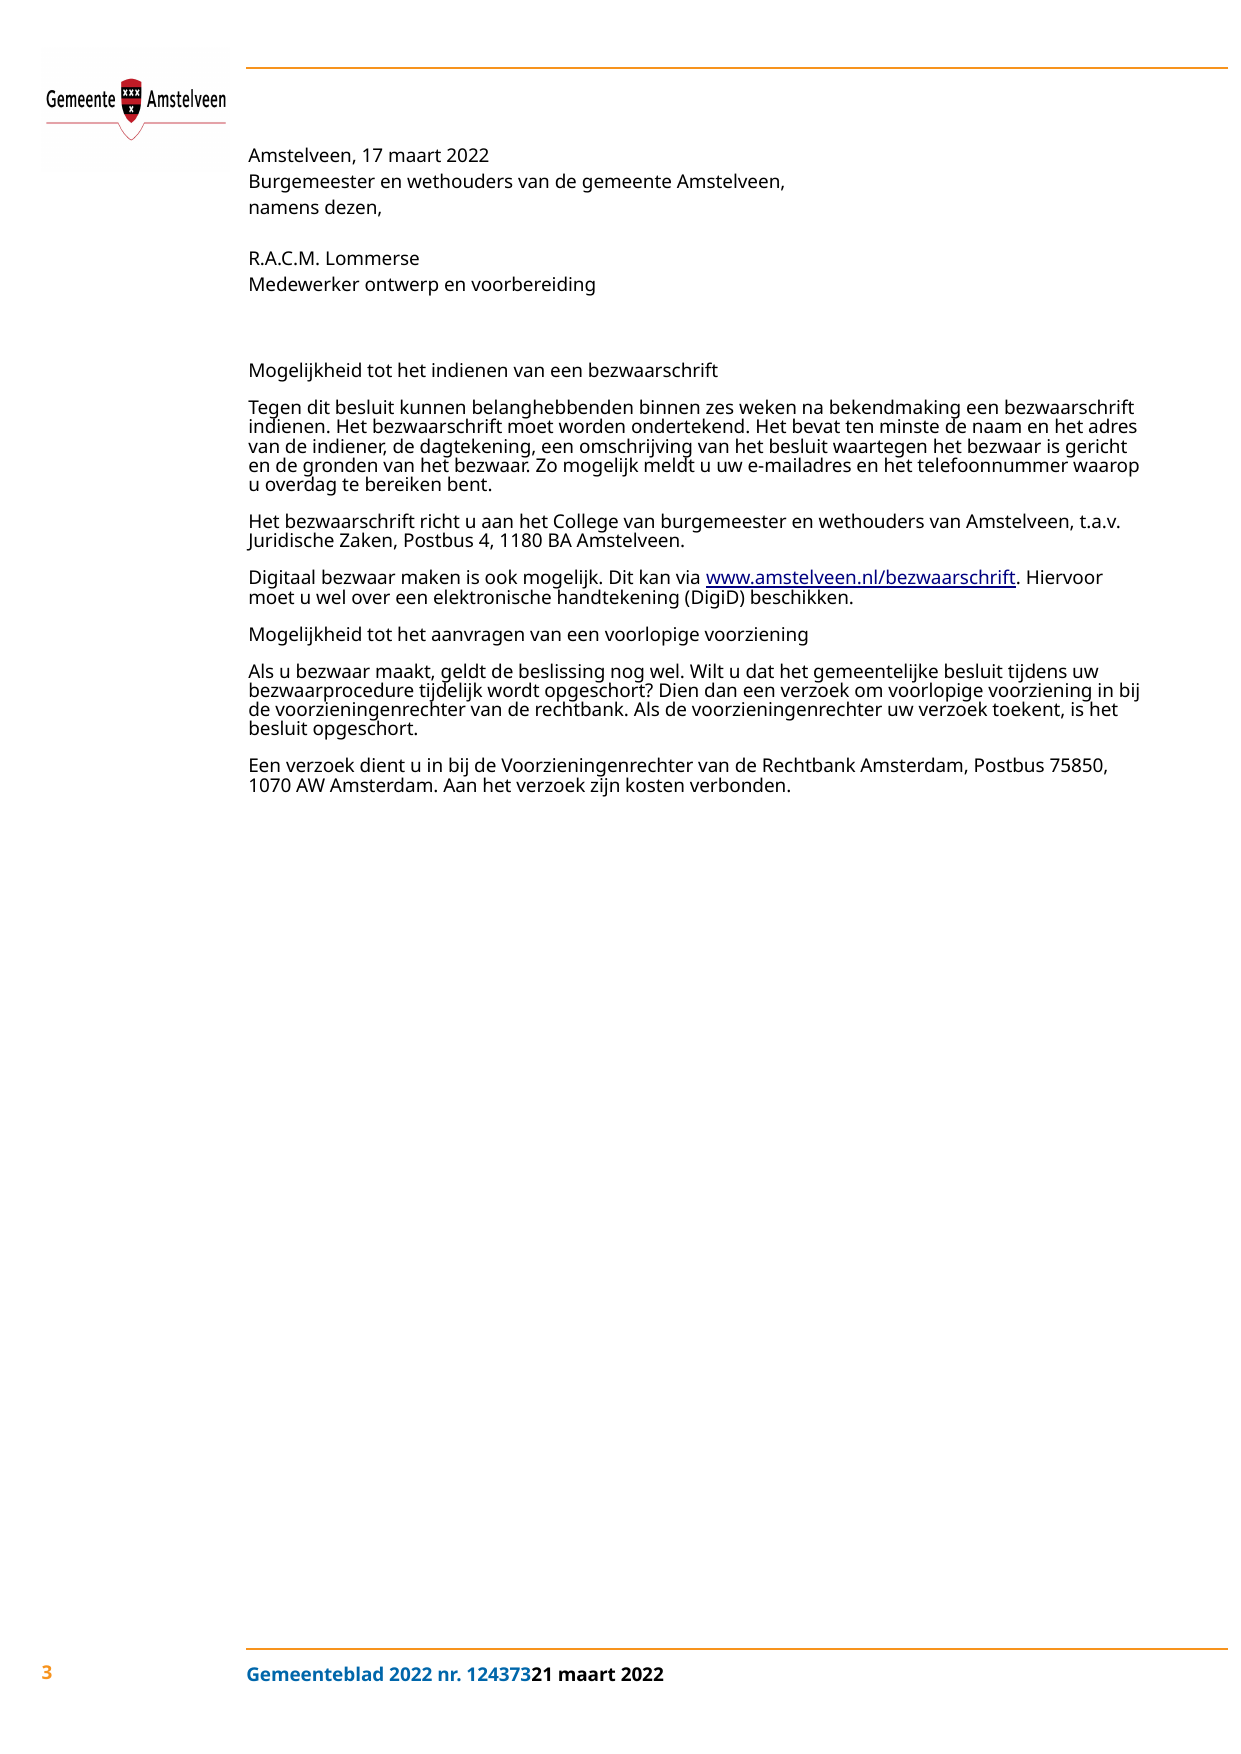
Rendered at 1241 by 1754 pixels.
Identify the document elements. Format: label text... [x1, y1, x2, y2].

text Het bezwaarschrift richt u aan het College van burgemeester en wethouders van Amstelveen, t.a.v. Juridische Zaken, Postbus 4, 1180 BA Amstelveen. [248, 513, 1152, 552]
text Digitaal bezwaar maken is ook mogelijk. Dit kan via www.amstelveen.nl/bezwaarschrift. Hiervoor moet u wel over een elektronische handtekening (DigiD) beschikken. [248, 569, 1152, 608]
text R.A.C.M. Lommerse [248, 246, 1152, 271]
text Mogelijkheid tot het aanvragen van een voorlopige voorziening [248, 626, 1152, 645]
text Als u bezwaar maakt, geldt de beslissing nog wel. Wilt u dat het gemeentelijke besluit tijdens uw bezwaarprocedure tijdelijk wordt opgeschort? Dien dan een verzoek om voorlopige voorziening in bij de voorzieningenrechter van de rechtbank. Als de voorzieningenrechter uw verzoek toekent, is het besluit opgeschort. [248, 663, 1152, 740]
text Een verzoek dient u in bij de Voorzieningenrechter van de Rechtbank Amsterdam, Postbus 75850, 1070 AW Amsterdam. Aan het verzoek zijn kosten verbonden. [248, 757, 1152, 796]
text Mogelijkheid tot het indienen van een bezwaarschrift [248, 362, 1152, 381]
picture [41, 47, 231, 172]
text Tegen dit besluit kunnen belanghebbenden binnen zes weken na bekendmaking een bezwaarschrift indienen. Het bezwaarschrift moet worden ondertekend. Het bevat ten minste de naam en het adres van de indiener, de dagtekening, een omschrijving van het besluit waartegen het bezwaar is gericht en de gronden van het bezwaar. Zo mogelijk meldt u uw e-mailadres en het telefoonnummer waarop u overdag te bereiken bent. [248, 399, 1152, 495]
text Burgemeester en wethouders van de gemeente Amstelveen, [248, 168, 1152, 194]
text Amstelveen, 17 maart 2022 [248, 143, 1152, 168]
text namens dezen, [248, 194, 1152, 220]
text Medewerker ontwerp en voorbereiding [248, 271, 1152, 297]
